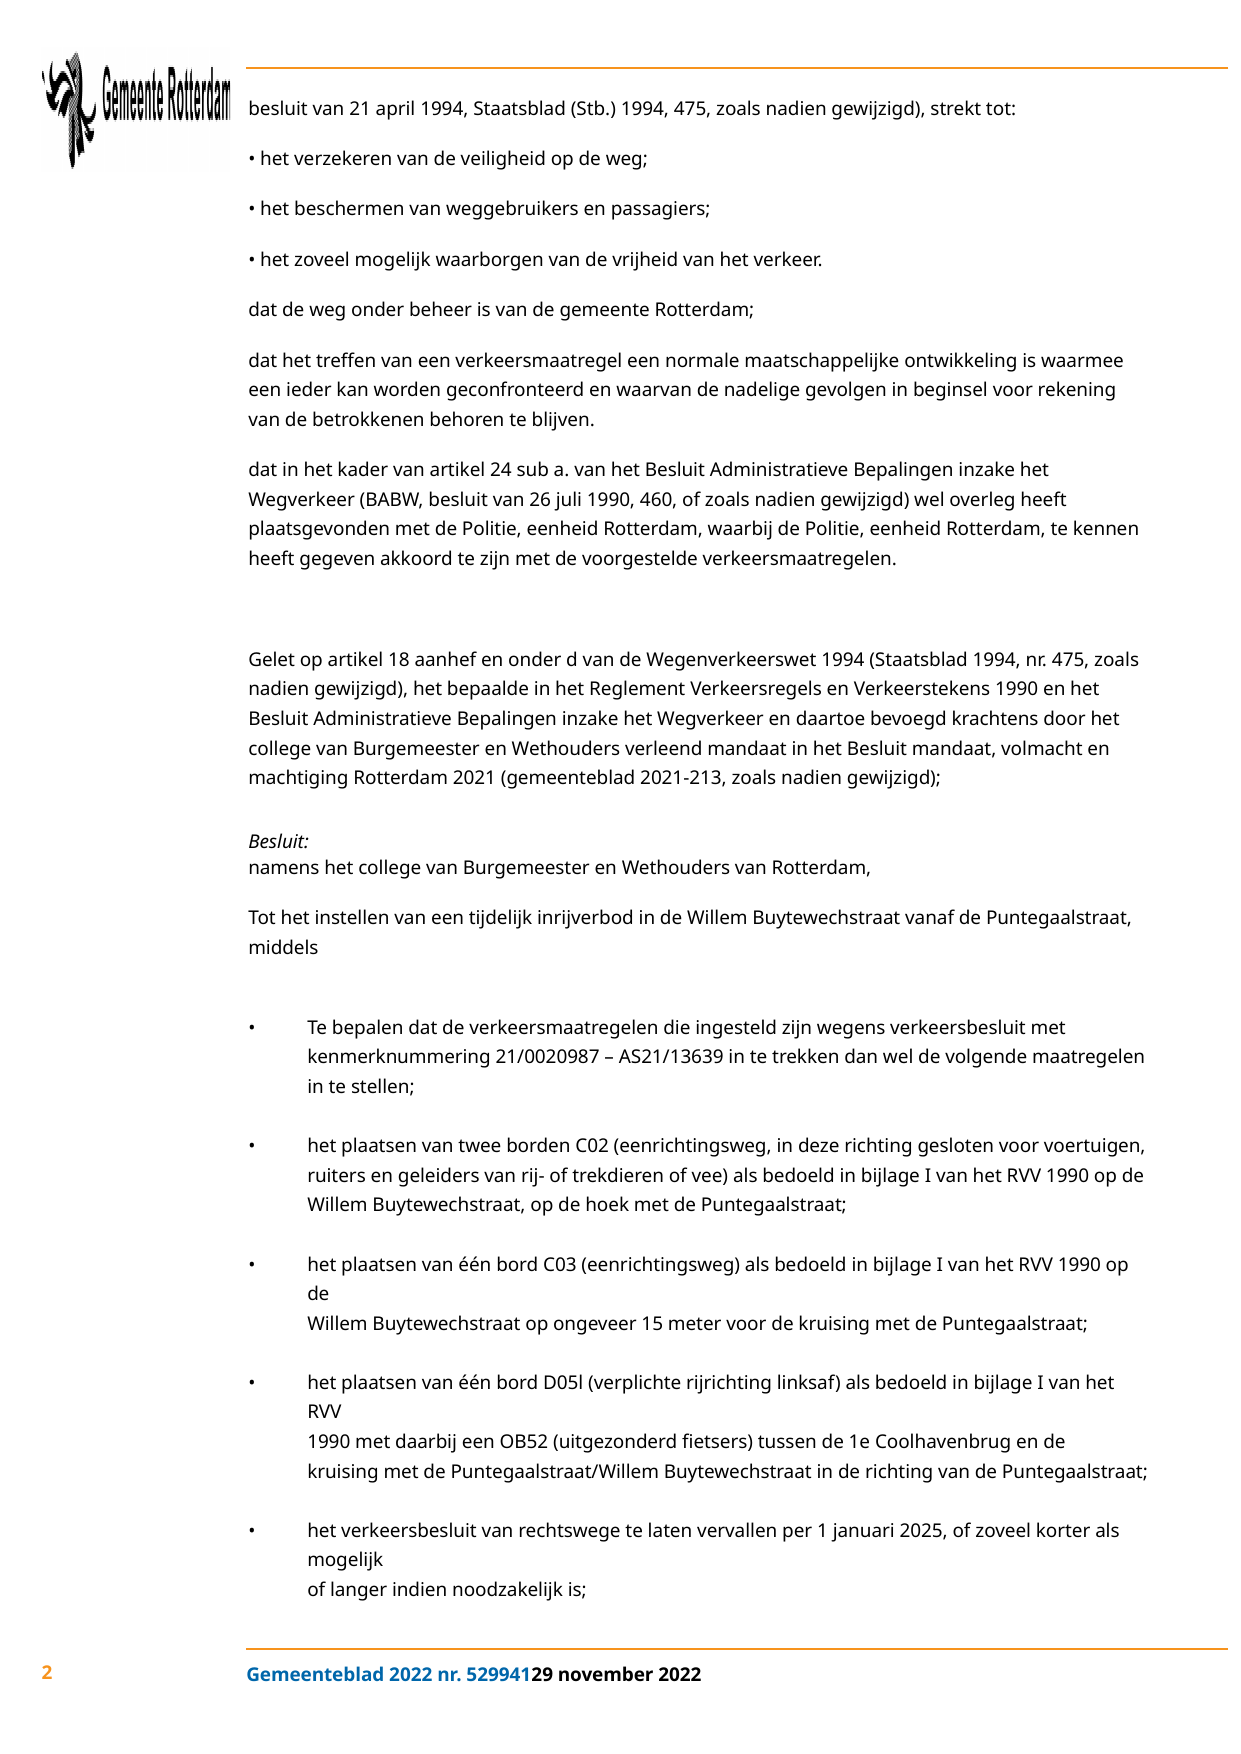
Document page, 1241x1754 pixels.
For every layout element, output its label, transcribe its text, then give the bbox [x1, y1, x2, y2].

list het plaatsen van twee borden C02 (eenrichtingsweg, in deze richting gesloten voor voertuigen, [248, 1132, 1152, 1158]
text dat het treffen van een verkeersmaatregel een normale maatschappelijke ontwikkeling is waarmee een ieder kan worden geconfronteerd en waarvan de nadelige gevolgen in beginsel voor rekening van de betrokkenen behoren te blijven. [248, 347, 1152, 432]
list kruising met de Puntegaalstraat/Willem Buytewechstraat in de richting van de Puntegaalstraat; [248, 1458, 1152, 1483]
text • het verzekeren van de veiligheid op de weg; [248, 145, 1152, 171]
text namens het college van Burgemeester en Wethouders van Rotterdam, [248, 854, 1152, 880]
list het verkeersbesluit van rechtswege te laten vervallen per 1 januari 2025, of zoveel korter als mogelijk [248, 1517, 1152, 1572]
list 1990 met daarbij een OB52 (uitgezonderd fietsers) tussen de 1e Coolhavenbrug en de [248, 1428, 1152, 1454]
list het plaatsen van één bord D05l (verplichte rijrichting linksaf) als bedoeld in bijlage I van het RVV [248, 1369, 1152, 1424]
list Willem Buytewechstraat, op de hoek met de Puntegaalstraat; [248, 1192, 1152, 1217]
list Te bepalen dat de verkeersmaatregelen die ingesteld zijn wegens verkeersbesluit met kenmerknummering 21/0020987 – AS21/13639 in te trekken dan wel de volgende maatregelen in te stellen; [248, 1014, 1152, 1099]
list het plaatsen van één bord C03 (eenrichtingsweg) als bedoeld in bijlage I van het RVV 1990 op de [248, 1251, 1152, 1306]
text • het zoveel mogelijk waarborgen van de vrijheid van het verkeer. [248, 246, 1152, 272]
list ruiters en geleiders van rij- of trekdieren of vee) als bedoeld in bijlage I van het RVV 1990 op de [248, 1162, 1152, 1188]
list Willem Buytewechstraat op ongeveer 15 meter voor de kruising met de Puntegaalstraat; [248, 1310, 1152, 1336]
text • het beschermen van weggebruikers en passagiers; [248, 196, 1152, 221]
text Gelet op artikel 18 aanhef en onder d van de Wegenverkeerswet 1994 (Staatsblad 1994, nr. 475, zoals nadien gewijzigd), het bepaalde in het Reglement Verkeersregels en Verkeerstekens 1990 en het Besluit Administratieve Bepalingen inzake het Wegverkeer en daartoe bevoegd krachtens door het college van Burgemeester en Wethouders verleend mandaat in het Besluit mandaat, volmacht en machtiging Rotterdam 2021 (gemeenteblad 2021-213, zoals nadien gewijzigd); [248, 646, 1152, 790]
list of langer indien noodzakelijk is; [248, 1576, 1152, 1602]
text Tot het instellen van een tijdelijk inrijverbod in de Willem Buytewechstraat vanaf de Puntegaalstraat, middels [248, 904, 1152, 960]
text Besluit: [248, 828, 1152, 854]
text dat de weg onder beheer is van de gemeente Rotterdam; [248, 296, 1152, 322]
picture [41, 47, 231, 172]
text dat in het kader van artikel 24 sub a. van het Besluit Administratieve Bepalingen inzake het Wegverkeer (BABW, besluit van 26 juli 1990, 460, of zoals nadien gewijzigd) wel overleg heeft plaatsgevonden met de Politie, eenheid Rotterdam, waarbij de Politie, eenheid Rotterdam, te kennen heeft gegeven akkoord te zijn met de voorgestelde verkeersmaatregelen. [248, 456, 1152, 571]
text besluit van 21 april 1994, Staatsblad (Stb.) 1994, 475, zoals nadien gewijzigd), strekt tot: [248, 95, 1152, 121]
